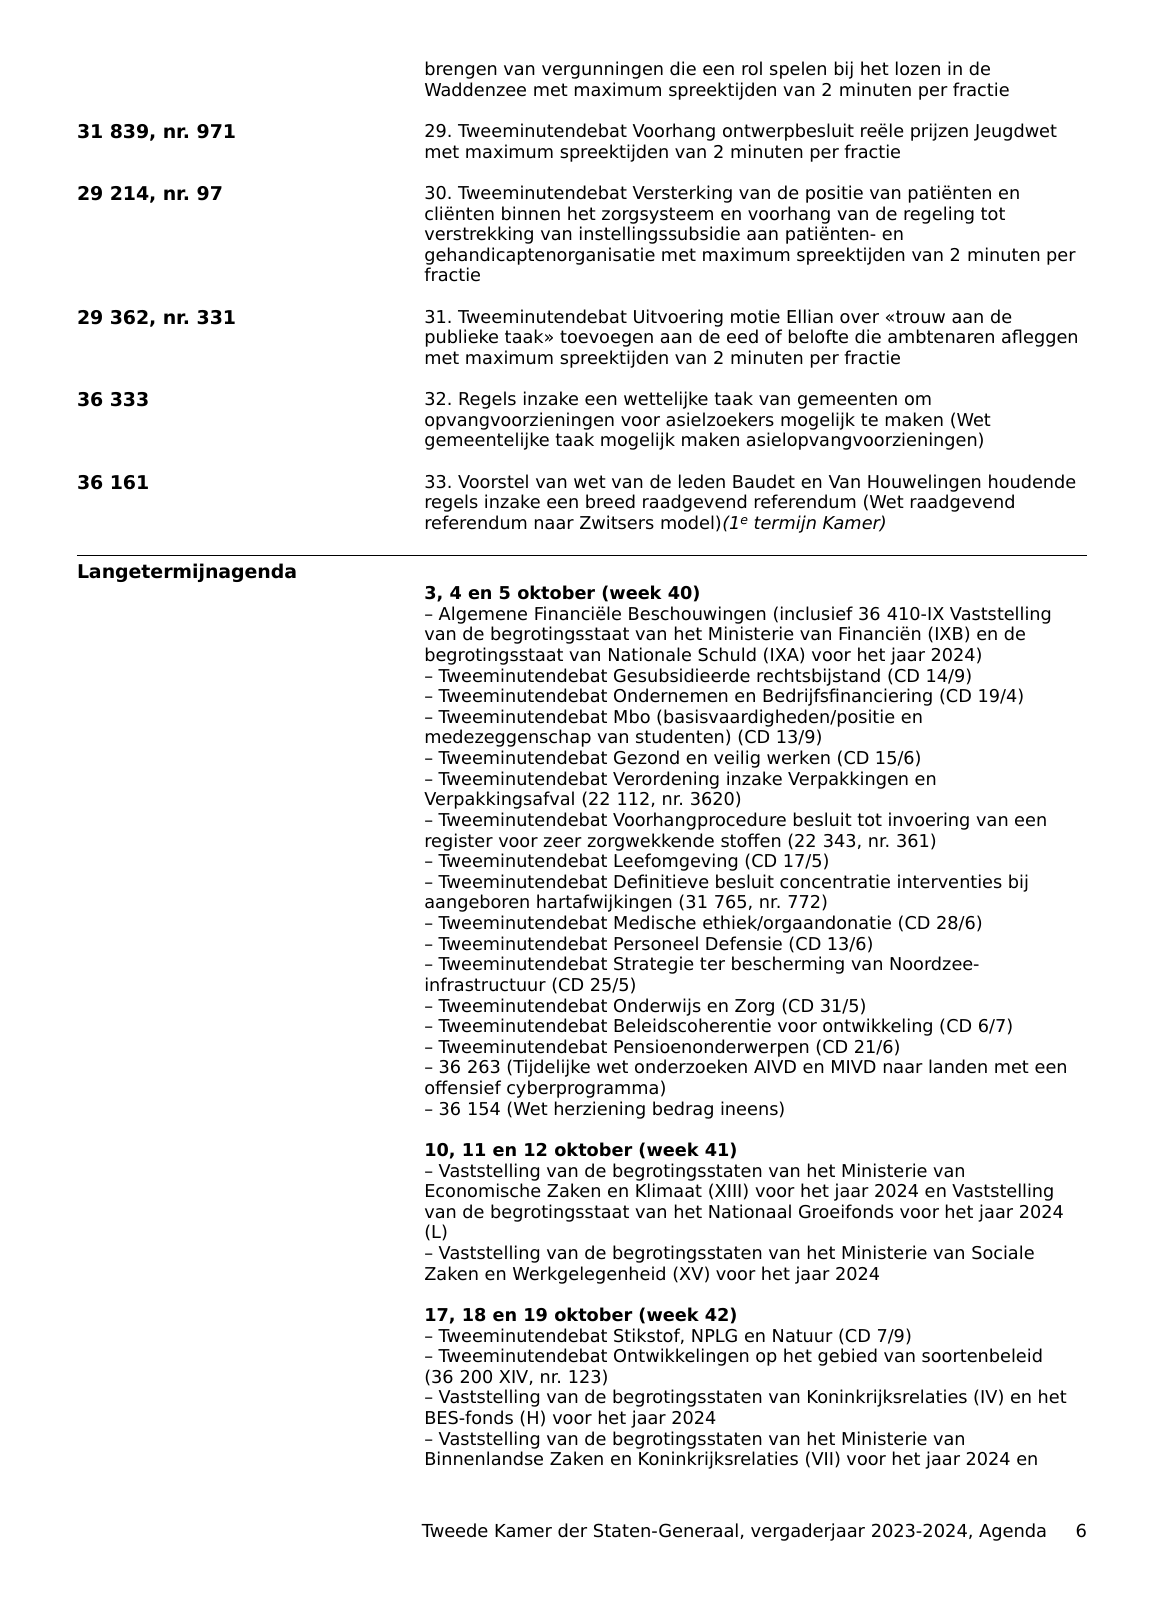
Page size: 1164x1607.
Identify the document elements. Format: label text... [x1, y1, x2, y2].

table_cell 30. Tweeminutendebat Versterking van de positie van patiënten en cliënten binnen het zorgsysteem en voorhang van de regeling tot verstrekking van instellingssubsidie aan patiënten- en gehandicaptenorganisatie met maximum spreektijden van 2 minuten per fractie [418, 183, 1087, 286]
table_cell – Vaststelling van de begrotingsstaten van het Ministerie van Sociale Zaken en Werkgelegenheid (XV) voor het jaar 2024 [418, 1243, 1087, 1284]
table_cell [418, 100, 1087, 121]
table_cell [77, 100, 401, 121]
table_cell 33. Voorstel van wet van de leden Baudet en Van Houwelingen houdende regels inzake een breed raadgevend referendum (Wet raadgevend referendum naar Zwitsers model)(1e termijn Kamer) [418, 472, 1087, 533]
table_cell [77, 1016, 401, 1037]
table_cell [77, 59, 401, 100]
table_cell [401, 451, 418, 472]
table_cell [401, 996, 418, 1016]
table_cell [401, 604, 418, 666]
table_cell – Tweeminutendebat Onderwijs en Zorg (CD 31/5) [418, 996, 1087, 1016]
table_cell [401, 1099, 418, 1119]
table_cell [401, 686, 418, 707]
table_cell 29. Tweeminutendebat Voorhang ontwerpbesluit reële prijzen Jeugdwet met maximum spreektijden van 2 minuten per fractie [418, 121, 1087, 162]
table_cell 31 839, nr. 971 [77, 121, 401, 162]
table_cell [418, 286, 1087, 307]
table_cell [77, 810, 401, 851]
table_cell [401, 913, 418, 934]
table_cell 29 362, nr. 331 [77, 307, 401, 368]
table_cell – Tweeminutendebat Beleidscoherentie voor ontwikkeling (CD 6/7) [418, 1016, 1087, 1037]
table_cell [77, 1058, 401, 1099]
table_cell [77, 851, 401, 872]
table_cell [401, 286, 418, 307]
table_header [418, 556, 1087, 583]
table_cell [418, 1284, 1087, 1305]
table_cell 31. Tweeminutendebat Uitvoering motie Ellian over «trouw aan de publieke taak» toevoegen aan de eed of belofte die ambtenaren afleggen met maximum spreektijden van 2 minuten per fractie [418, 307, 1087, 368]
table_cell [401, 1119, 418, 1140]
table_cell [401, 934, 418, 954]
table_cell [77, 666, 401, 686]
table_cell 29 214, nr. 97 [77, 183, 401, 286]
table_cell [77, 369, 401, 389]
table_cell [77, 996, 401, 1016]
table_cell [401, 1326, 418, 1346]
table_cell [418, 451, 1087, 472]
table_cell [77, 1346, 401, 1387]
table_cell [77, 162, 401, 183]
table_cell [401, 851, 418, 872]
table_cell [401, 748, 418, 769]
table_cell [77, 769, 401, 810]
table_cell [77, 1243, 401, 1284]
table_cell [401, 59, 418, 100]
table_cell [77, 1305, 401, 1326]
table_cell – Vaststelling van de begrotingsstaten van het Ministerie van Economische Zaken en Klimaat (XIII) voor het jaar 2024 en Vaststelling van de begrotingsstaat van het Nationaal Groeifonds voor het jaar 2024 (L) [418, 1161, 1087, 1243]
table_cell [77, 748, 401, 769]
table_cell [401, 1161, 418, 1243]
table_cell – Tweeminutendebat Voorhangprocedure besluit tot invoering van een register voor zeer zorgwekkende stoffen (22 343, nr. 361) [418, 810, 1087, 851]
table_cell [401, 707, 418, 748]
table_cell [77, 1429, 401, 1470]
table_cell [418, 1119, 1087, 1140]
table_cell – Tweeminutendebat Ondernemen en Bedrijfsfinanciering (CD 19/4) [418, 686, 1087, 707]
table_cell [401, 1305, 418, 1326]
table_cell – Algemene Financiële Beschouwingen (inclusief 36 410-IX Vaststelling van de begrotingsstaat van het Ministerie van Financiën (IXB) en de begrotingsstaat van Nationale Schuld (IXA) voor het jaar 2024) [418, 604, 1087, 666]
table_cell [418, 162, 1087, 183]
table_cell – 36 263 (Tijdelijke wet onderzoeken AIVD en MIVD naar landen met een offensief cyberprogramma) [418, 1058, 1087, 1099]
table_cell – Vaststelling van de begrotingsstaten van Koninkrijksrelaties (IV) en het BES-fonds (H) voor het jaar 2024 [418, 1388, 1087, 1429]
table_cell [77, 954, 401, 996]
table_cell 17, 18 en 19 oktober (week 42) [418, 1305, 1087, 1326]
table_cell – Tweeminutendebat Strategie ter bescherming van Noordzee-infrastructuur (CD 25/5) [418, 954, 1087, 996]
table_cell – Tweeminutendebat Medische ethiek/orgaandonatie (CD 28/6) [418, 913, 1087, 934]
table_cell [77, 1161, 401, 1243]
table_cell – Tweeminutendebat Verordening inzake Verpakkingen en Verpakkingsafval (22 112, nr. 3620) [418, 769, 1087, 810]
table_cell 36 161 [77, 472, 401, 533]
table_cell [401, 1016, 418, 1037]
table_cell – Tweeminutendebat Stikstof, NPLG en Natuur (CD 7/9) [418, 1326, 1087, 1346]
table_cell [77, 934, 401, 954]
table_cell 36 333 [77, 389, 401, 451]
table_header [401, 556, 418, 583]
table_cell [401, 666, 418, 686]
table_cell [77, 1140, 401, 1161]
table_cell [401, 1058, 418, 1099]
table_cell [401, 369, 418, 389]
table_cell 3, 4 en 5 oktober (week 40) [418, 583, 1087, 604]
table_cell brengen van vergunningen die een rol spelen bij het lozen in de Waddenzee met maximum spreektijden van 2 minuten per fractie [418, 59, 1087, 100]
table_cell – Tweeminutendebat Gezond en veilig werken (CD 15/6) [418, 748, 1087, 769]
table_cell [401, 872, 418, 913]
table_cell – Tweeminutendebat Leefomgeving (CD 17/5) [418, 851, 1087, 872]
table_cell [401, 1140, 418, 1161]
table_cell – Tweeminutendebat Definitieve besluit concentratie interventies bij aangeboren hartafwijkingen (31 765, nr. 772) [418, 872, 1087, 913]
table_cell [77, 707, 401, 748]
table_cell [77, 1037, 401, 1057]
table_cell [401, 954, 418, 996]
table_cell [77, 1326, 401, 1346]
table_cell [77, 583, 401, 604]
table_cell [77, 1099, 401, 1119]
table_cell [401, 1284, 418, 1305]
table_cell [401, 1429, 418, 1470]
table_cell [401, 810, 418, 851]
table_cell [401, 389, 418, 451]
table_cell [401, 1243, 418, 1284]
table_cell – Tweeminutendebat Personeel Defensie (CD 13/6) [418, 934, 1087, 954]
table_cell – Tweeminutendebat Pensioenonderwerpen (CD 21/6) [418, 1037, 1087, 1057]
table_cell 32. Regels inzake een wettelijke taak van gemeenten om opvangvoorzieningen voor asielzoekers mogelijk te maken (Wet gemeentelijke taak mogelijk maken asielopvangvoorzieningen) [418, 389, 1087, 451]
table_cell [401, 769, 418, 810]
table_cell [77, 913, 401, 934]
table_cell [77, 1119, 401, 1140]
table_header Langetermijnagenda [77, 556, 401, 583]
table_cell [401, 162, 418, 183]
table_cell – 36 154 (Wet herziening bedrag ineens) [418, 1099, 1087, 1119]
table_cell [418, 369, 1087, 389]
table_cell [401, 472, 418, 533]
table_cell – Tweeminutendebat Mbo (basisvaardigheden/positie en medezeggenschap van studenten) (CD 13/9) [418, 707, 1087, 748]
table_cell – Vaststelling van de begrotingsstaten van het Ministerie van Binnenlandse Zaken en Koninkrijksrelaties (VII) voor het jaar 2024 en [418, 1429, 1087, 1470]
table_cell [401, 1346, 418, 1387]
table_cell [77, 1284, 401, 1305]
table_cell [77, 451, 401, 472]
table_cell [401, 307, 418, 368]
table_cell [77, 872, 401, 913]
table_cell [77, 1388, 401, 1429]
table_cell [401, 183, 418, 286]
table_cell – Tweeminutendebat Gesubsidieerde rechtsbijstand (CD 14/9) [418, 666, 1087, 686]
table_cell [401, 583, 418, 604]
table_cell [77, 686, 401, 707]
table_cell [401, 1037, 418, 1057]
table_cell [401, 121, 418, 162]
table_cell [77, 604, 401, 666]
table_cell 10, 11 en 12 oktober (week 41) [418, 1140, 1087, 1161]
table_cell [401, 100, 418, 121]
table_cell [77, 286, 401, 307]
table_cell – Tweeminutendebat Ontwikkelingen op het gebied van soortenbeleid (36 200 XIV, nr. 123) [418, 1346, 1087, 1387]
table_cell [401, 1388, 418, 1429]
